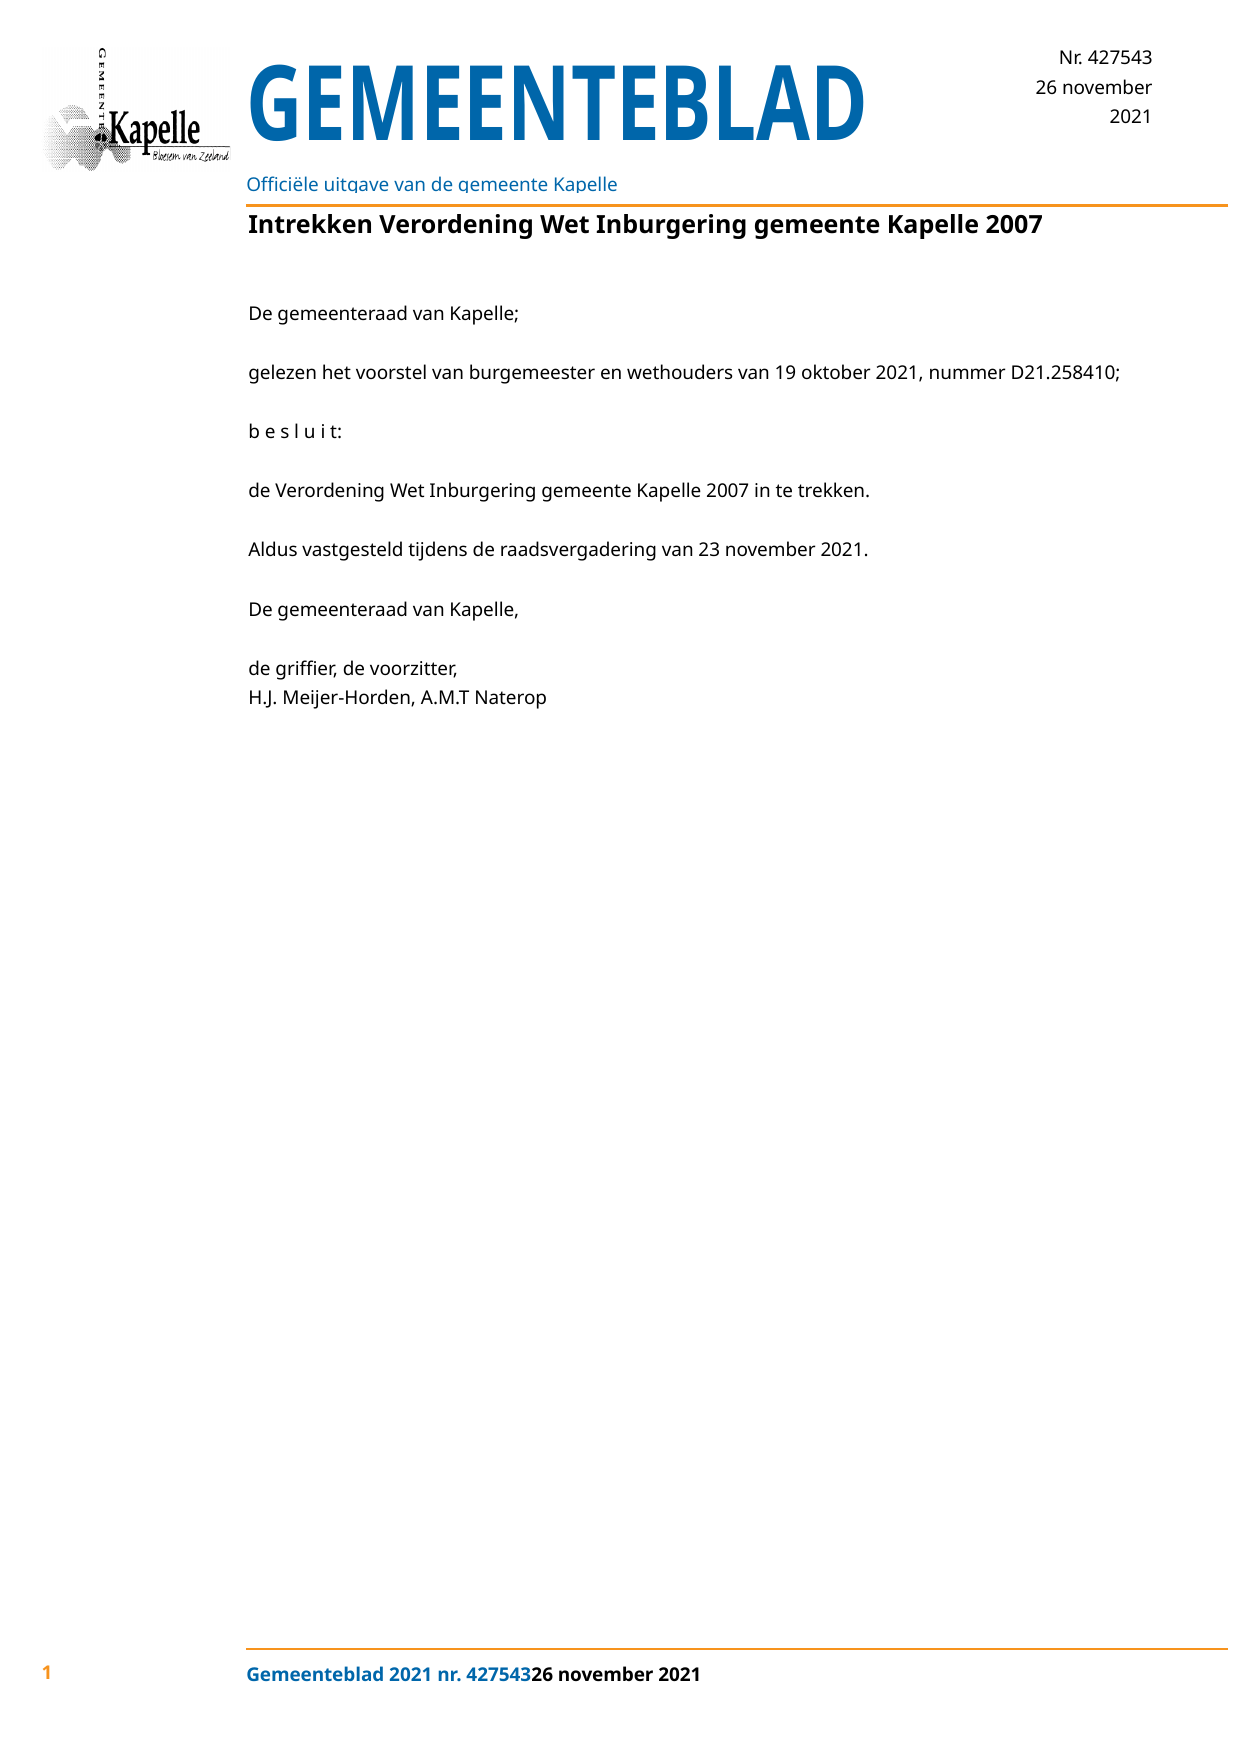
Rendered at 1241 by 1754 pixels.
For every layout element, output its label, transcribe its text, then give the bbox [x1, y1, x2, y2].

picture [41, 47, 231, 172]
text De gemeenteraad van Kapelle; [248, 300, 1152, 326]
text H.J. Meijer-Horden, A.M.T Naterop [248, 684, 1152, 710]
text de Verordening Wet Inburgering gemeente Kapelle 2007 in te trekken. [248, 477, 1152, 503]
text b e s l u i t: [248, 418, 1152, 444]
text Intrekken Verordening Wet Inburgering gemeente Kapelle 2007 [248, 207, 1152, 241]
text de griffier, de voorzitter, [248, 655, 1152, 681]
text De gemeenteraad van Kapelle, [248, 596, 1152, 621]
text Aldus vastgesteld tijdens de raadsvergadering van 23 november 2021. [248, 537, 1152, 562]
text gelezen het voorstel van burgemeester en wethouders van 19 oktober 2021‎, nummer D21.258410‎; [248, 359, 1152, 385]
text ‎ [248, 507, 1152, 533]
